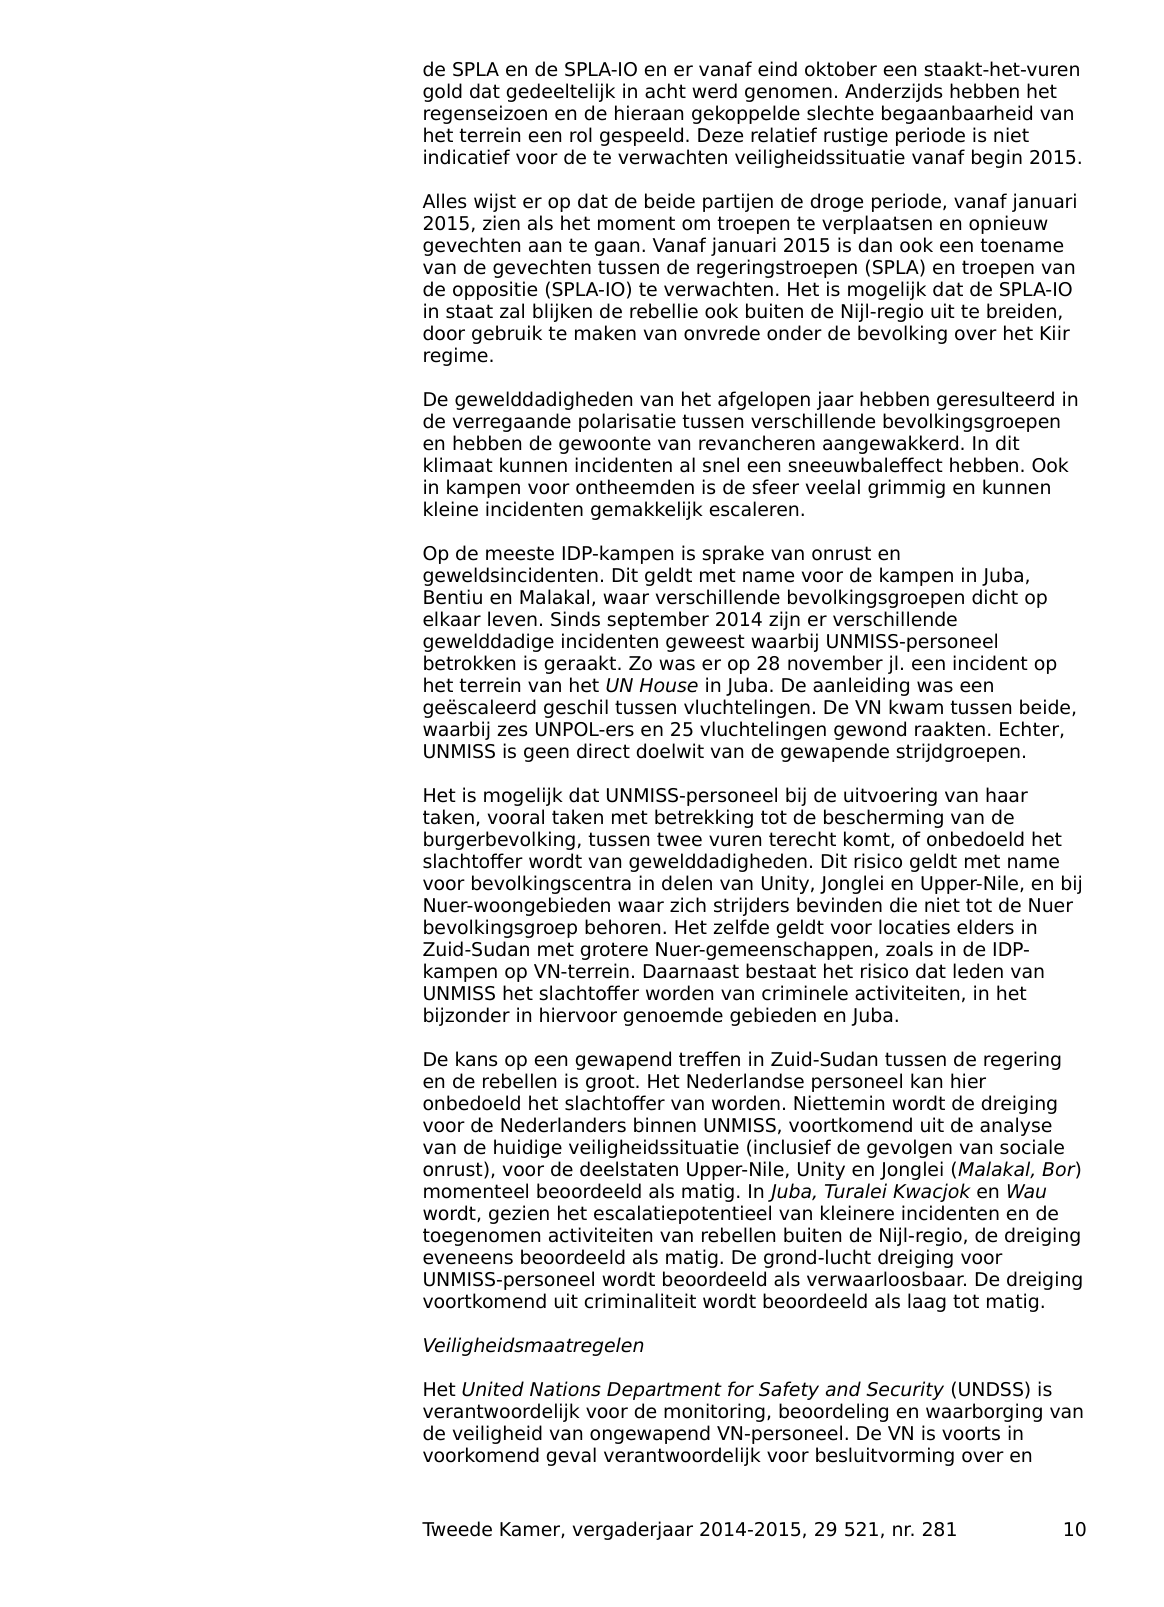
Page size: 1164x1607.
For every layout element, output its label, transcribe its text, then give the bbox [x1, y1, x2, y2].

text Het United Nations Department for Safety and Security (UNDSS) is verantwoordelijk voor de monitoring, beoordeling en waarborging van de veiligheid van ongewapend VN-personeel. De VN is voorts in voorkomend geval verantwoordelijk voor besluitvorming over en [422, 1379, 1087, 1467]
subtitle Veiligheidsmaatregelen [422, 1335, 1087, 1357]
text De gewelddadigheden van het afgelopen jaar hebben geresulteerd in de verregaande polarisatie tussen verschillende bevolkingsgroepen en hebben de gewoonte van revancheren aangewakkerd. In dit klimaat kunnen incidenten al snel een sneeuwbaleffect hebben. Ook in kampen voor ontheemden is de sfeer veelal grimmig en kunnen kleine incidenten gemakkelijk escaleren. [422, 389, 1087, 521]
text Het is mogelijk dat UNMISS-personeel bij de uitvoering van haar taken, vooral taken met betrekking tot de bescherming van de burgerbevolking, tussen twee vuren terecht komt, of onbedoeld het slachtoffer wordt van gewelddadigheden. Dit risico geldt met name voor bevolkingscentra in delen van Unity, Jonglei en Upper-Nile, en bij Nuer-woongebieden waar zich strijders bevinden die niet tot de Nuer bevolkingsgroep behoren. Het zelfde geldt voor locaties elders in Zuid-Sudan met grotere Nuer-gemeenschappen, zoals in de IDP-kampen op VN-terrein. Daarnaast bestaat het risico dat leden van UNMISS het slachtoffer worden van criminele activiteiten, in het bijzonder in hiervoor genoemde gebieden en Juba. [422, 785, 1087, 1027]
text Alles wijst er op dat de beide partijen de droge periode, vanaf januari 2015, zien als het moment om troepen te verplaatsen en opnieuw gevechten aan te gaan. Vanaf januari 2015 is dan ook een toename van de gevechten tussen de regeringstroepen (SPLA) en troepen van de oppositie (SPLA-IO) te verwachten. Het is mogelijk dat de SPLA-IO in staat zal blijken de rebellie ook buiten de Nijl-regio uit te breiden, door gebruik te maken van onvrede onder de bevolking over het Kiir regime. [422, 191, 1087, 367]
text de SPLA en de SPLA-IO en er vanaf eind oktober een staakt-het-vuren gold dat gedeeltelijk in acht werd genomen. Anderzijds hebben het regenseizoen en de hieraan gekoppelde slechte begaanbaarheid van het terrein een rol gespeeld. Deze relatief rustige periode is niet indicatief voor de te verwachten veiligheidssituatie vanaf begin 2015. [422, 59, 1087, 169]
text Op de meeste IDP-kampen is sprake van onrust en geweldsincidenten. Dit geldt met name voor de kampen in Juba, Bentiu en Malakal, waar verschillende bevolkingsgroepen dicht op elkaar leven. Sinds september 2014 zijn er verschillende gewelddadige incidenten geweest waarbij UNMISS-personeel betrokken is geraakt. Zo was er op 28 november jl. een incident op het terrein van het UN House in Juba. De aanleiding was een geëscaleerd geschil tussen vluchtelingen. De VN kwam tussen beide, waarbij zes UNPOL-ers en 25 vluchtelingen gewond raakten. Echter, UNMISS is geen direct doelwit van de gewapende strijdgroepen. [422, 543, 1087, 763]
text De kans op een gewapend treffen in Zuid-Sudan tussen de regering en de rebellen is groot. Het Nederlandse personeel kan hier onbedoeld het slachtoffer van worden. Niettemin wordt de dreiging voor de Nederlanders binnen UNMISS, voortkomend uit de analyse van de huidige veiligheidssituatie (inclusief de gevolgen van sociale onrust), voor de deelstaten Upper-Nile, Unity en Jonglei (Malakal, Bor) momenteel beoordeeld als matig. In Juba, Turalei Kwacjok en Wau wordt, gezien het escalatiepotentieel van kleinere incidenten en de toegenomen activiteiten van rebellen buiten de Nijl-regio, de dreiging eveneens beoordeeld als matig. De grond-lucht dreiging voor UNMISS-personeel wordt beoordeeld als verwaarloosbaar. De dreiging voortkomend uit criminaliteit wordt beoordeeld als laag tot matig. [422, 1049, 1087, 1313]
